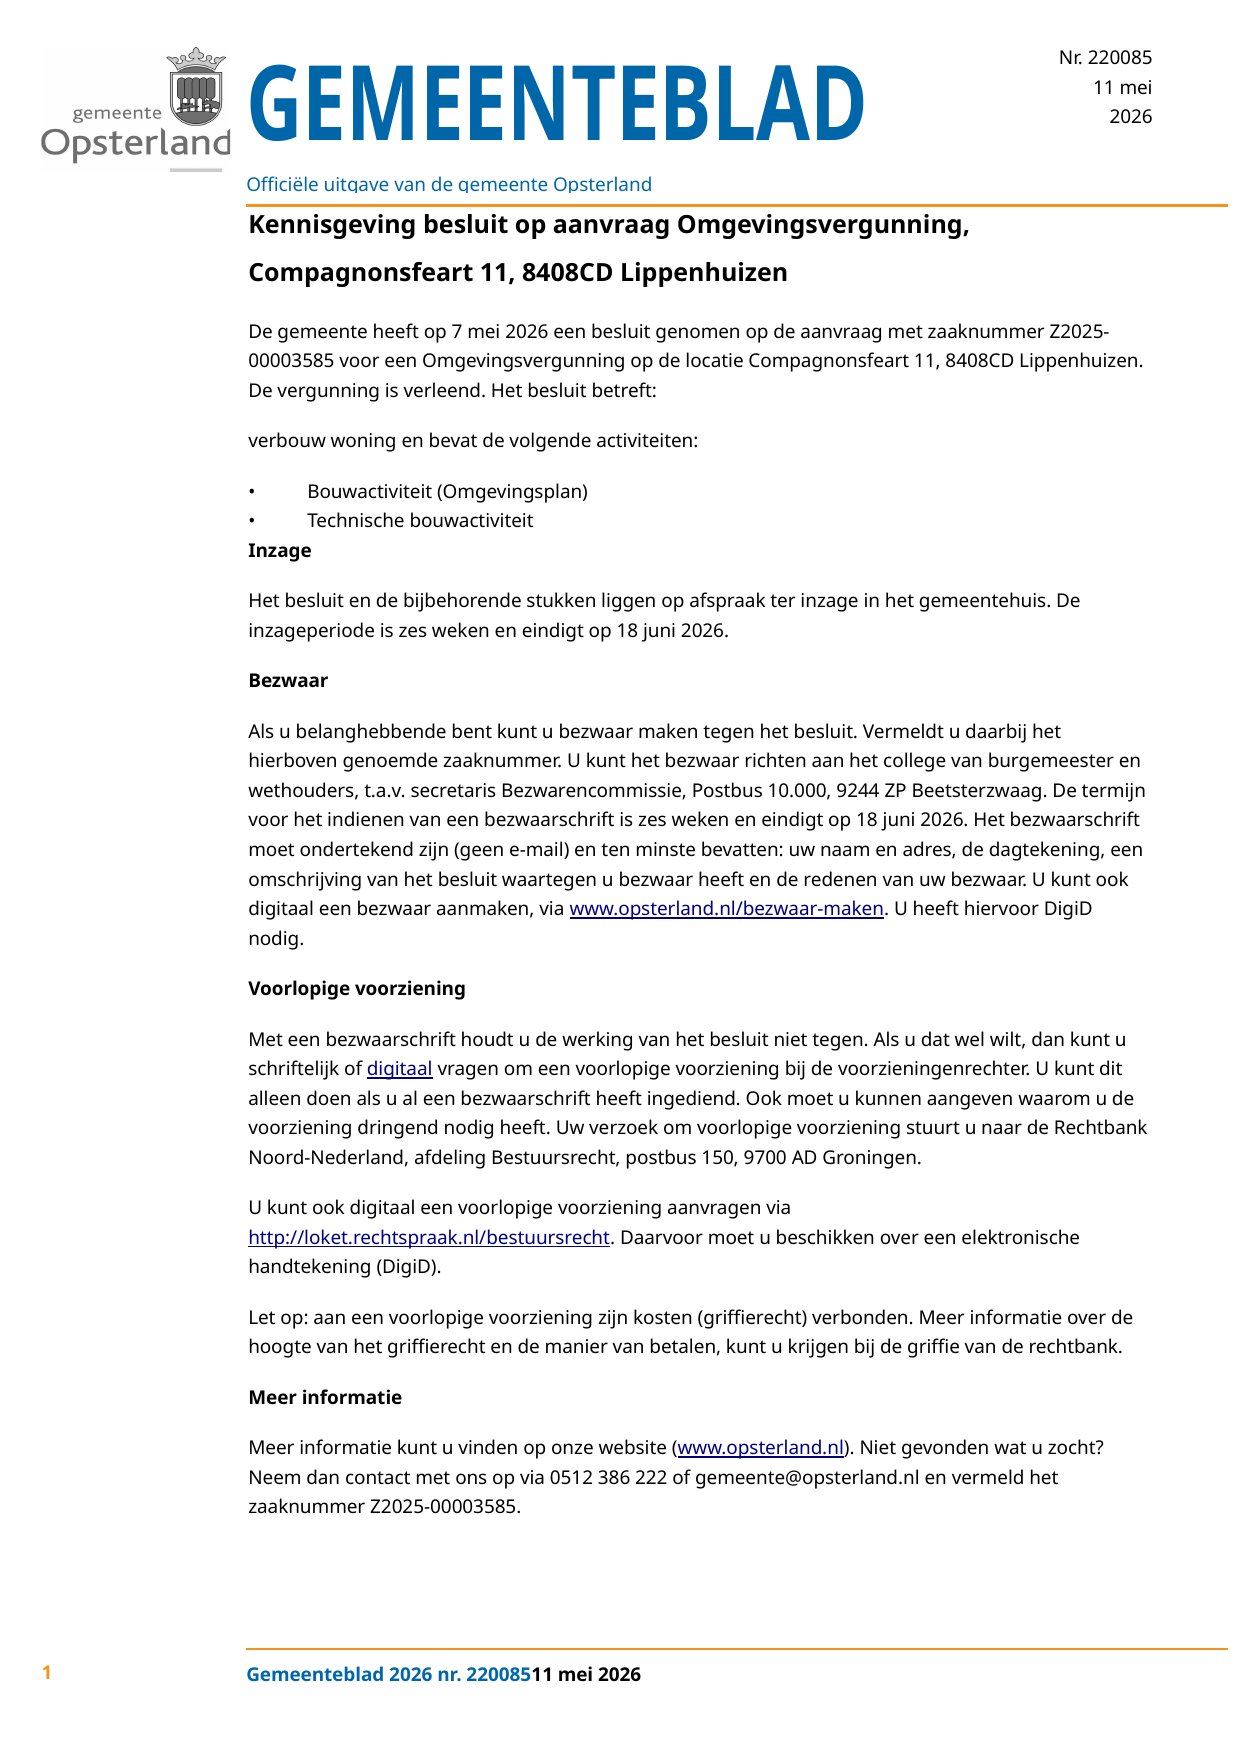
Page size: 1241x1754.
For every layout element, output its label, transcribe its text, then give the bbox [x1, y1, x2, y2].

text Kennisgeving besluit op aanvraag Omgevingsvergunning, Compagnonsfeart 11, 8408CD Lippenhuizen [248, 207, 1152, 288]
text Inzage [248, 537, 1152, 563]
text De gemeente heeft op 7 mei 2026 een besluit genomen op de aanvraag met zaaknummer Z2025-00003585 voor een Omgevingsvergunning op de locatie Compagnonsfeart 11, 8408CD Lippenhuizen. De vergunning is verleend. Het besluit betreft: [248, 318, 1152, 403]
text U kunt ook digitaal een voorlopige voorziening aanvragen via http://loket.rechtspraak.nl/bestuursrecht. Daarvoor moet u beschikken over een elektronische handtekening (DigiD). [248, 1194, 1152, 1279]
text Voorlopige voorziening [248, 975, 1152, 1001]
list Bouwactiviteit (Omgevingsplan) [248, 478, 1152, 504]
picture [41, 47, 231, 172]
text Met een bezwaarschrift houdt u de werking van het besluit niet tegen. Als u dat wel wilt, dan kunt u schriftelijk of digitaal vragen om een voorlopige voorziening bij de voorzieningenrechter. U kunt dit alleen doen als u al een bezwaarschrift heeft ingediend. Ook moet u kunnen aangeven waarom u de voorziening dringend nodig heeft. Uw verzoek om voorlopige voorziening stuurt u naar de Rechtbank Noord-Nederland, afdeling Bestuursrecht, postbus 150, 9700 AD Groningen. [248, 1026, 1152, 1170]
text Meer informatie [248, 1384, 1152, 1410]
text Meer informatie kunt u vinden op onze website (www.opsterland.nl). Niet gevonden wat u zocht? Neem dan contact met ons op via 0512 386 222 of gemeente@opsterland.nl en vermeld het zaaknummer Z2025-00003585. [248, 1434, 1152, 1519]
text Bezwaar [248, 667, 1152, 693]
text Let op: aan een voorlopige voorziening zijn kosten (griffierecht) verbonden. Meer informatie over de hoogte van het griffierecht en de manier van betalen, kunt u krijgen bij de griffie van de rechtbank. [248, 1304, 1152, 1359]
text Als u belanghebbende bent kunt u bezwaar maken tegen het besluit. Vermeldt u daarbij het hierboven genoemde zaaknummer. U kunt het bezwaar richten aan het college van burgemeester en wethouders, t.a.v. secretaris Bezwarencommissie, Postbus 10.000, 9244 ZP Beetsterzwaag. De termijn voor het indienen van een bezwaarschrift is zes weken en eindigt op 18 juni 2026. Het bezwaarschrift moet ondertekend zijn (geen e-mail) en ten minste bevatten: uw naam en adres, de dagtekening, een omschrijving van het besluit waartegen u bezwaar heeft en de redenen van uw bezwaar. U kunt ook digitaal een bezwaar aanmaken, via www.opsterland.nl/bezwaar-maken. U heeft hiervoor DigiD nodig. [248, 718, 1152, 951]
text Het besluit en de bijbehorende stukken liggen op afspraak ter inzage in het gemeentehuis. De inzageperiode is zes weken en eindigt op 18 juni 2026. [248, 587, 1152, 643]
text verbouw woning en bevat de volgende activiteiten: [248, 427, 1152, 453]
list Technische bouwactiviteit [248, 507, 1152, 533]
